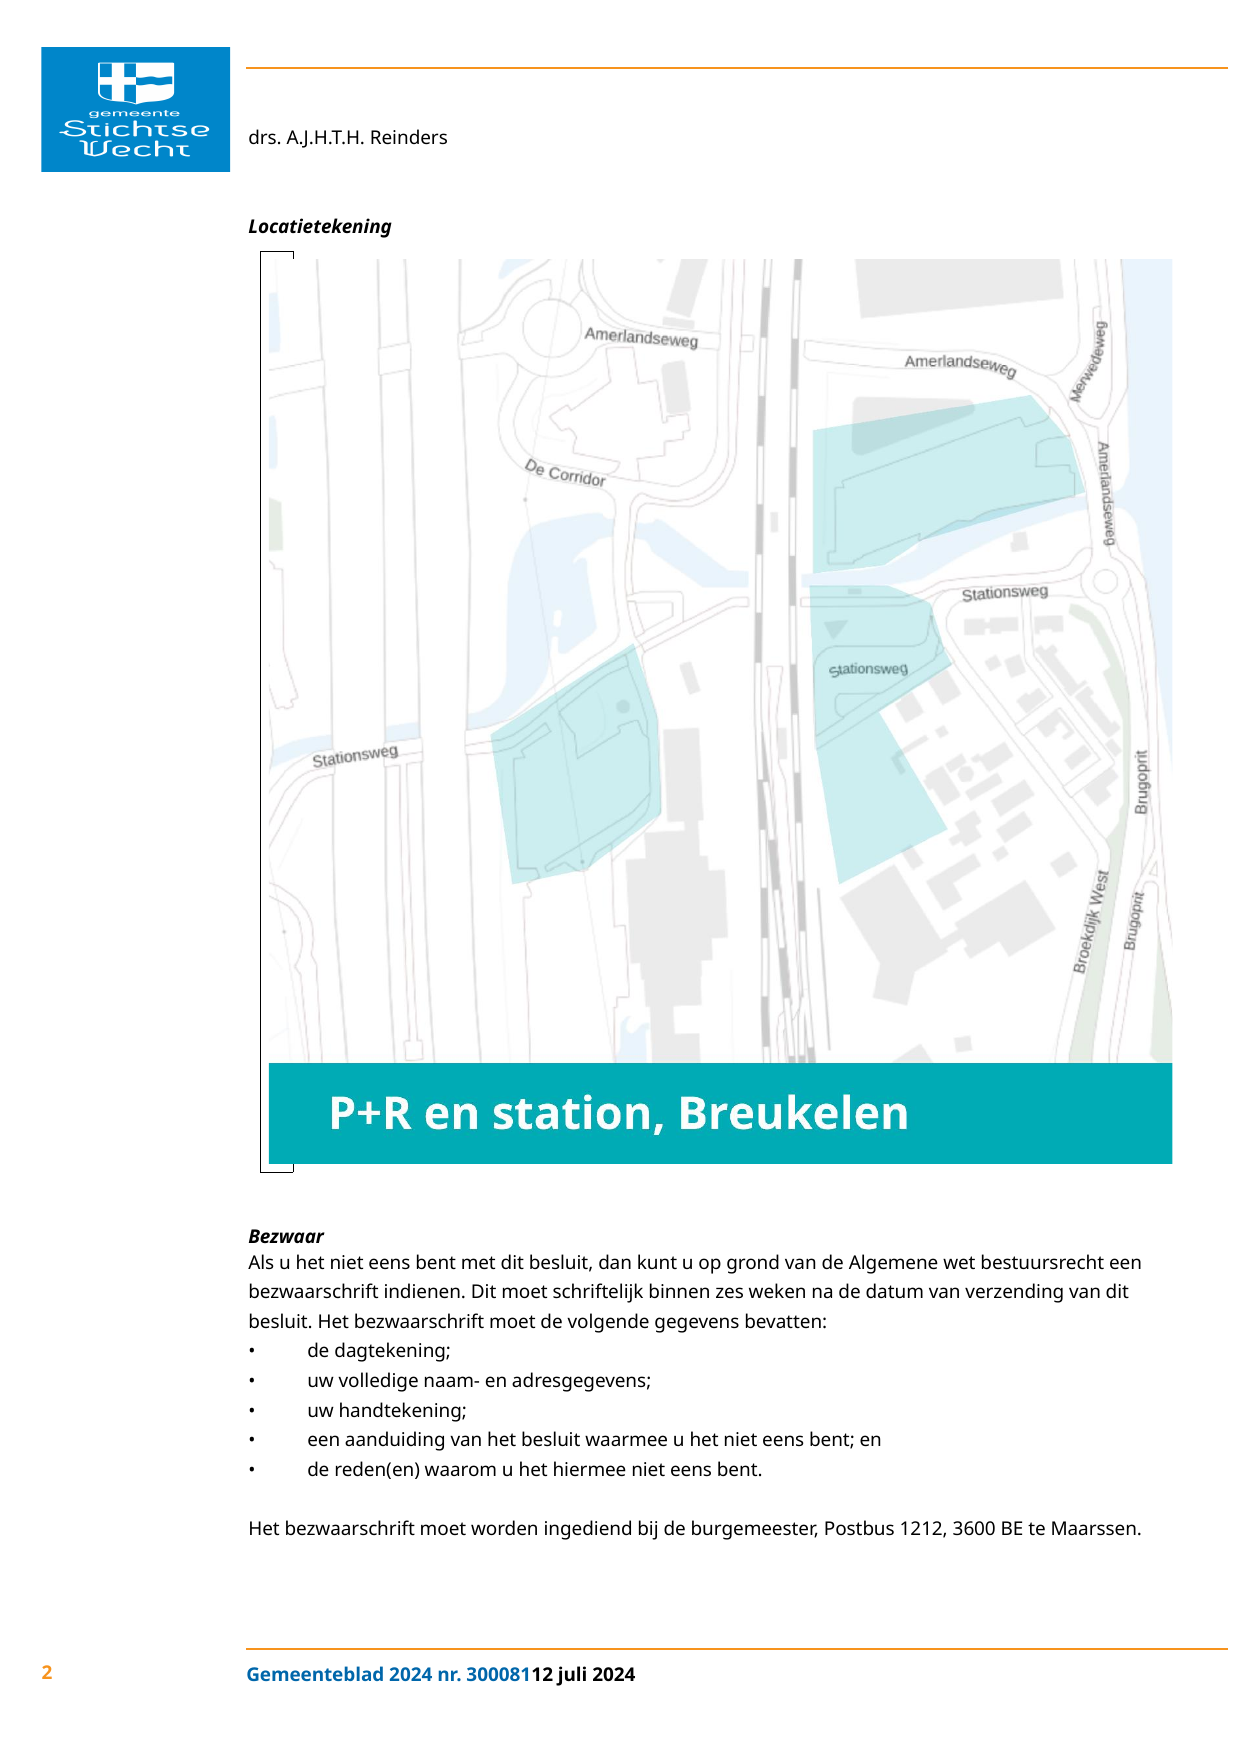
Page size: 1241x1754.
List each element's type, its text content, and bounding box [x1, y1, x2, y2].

text Het bezwaarschrift moet worden ingediend bij de burgemeester, Postbus 1212, 3600 BE te Maarssen. [248, 1515, 1152, 1541]
picture [99, 63, 135, 101]
text drs. A.J.H.T.H. Reinders [248, 124, 1152, 150]
text Locatietekening [248, 213, 1152, 239]
text Als u het niet eens bent met dit besluit, dan kunt u op grond van de Algemene wet bestuursrecht een bezwaarschrift indienen. Dit moet schriftelijk binnen zes weken na de datum van verzending van dit besluit. Het bezwaarschrift moet de volgende gegevens bevatten: [248, 1249, 1152, 1334]
picture [137, 63, 174, 103]
list een aanduiding van het besluit waarmee u het niet eens bent; en [248, 1426, 1152, 1452]
list uw volledige naam- en adresgegevens; [248, 1367, 1152, 1393]
text Bezwaar [248, 1223, 1152, 1249]
list de reden(en) waarom u het hiermee niet eens bent. [248, 1456, 1152, 1482]
list de dagtekening; [248, 1338, 1152, 1363]
picture [268, 259, 1173, 1164]
list uw handtekening; [248, 1397, 1152, 1422]
